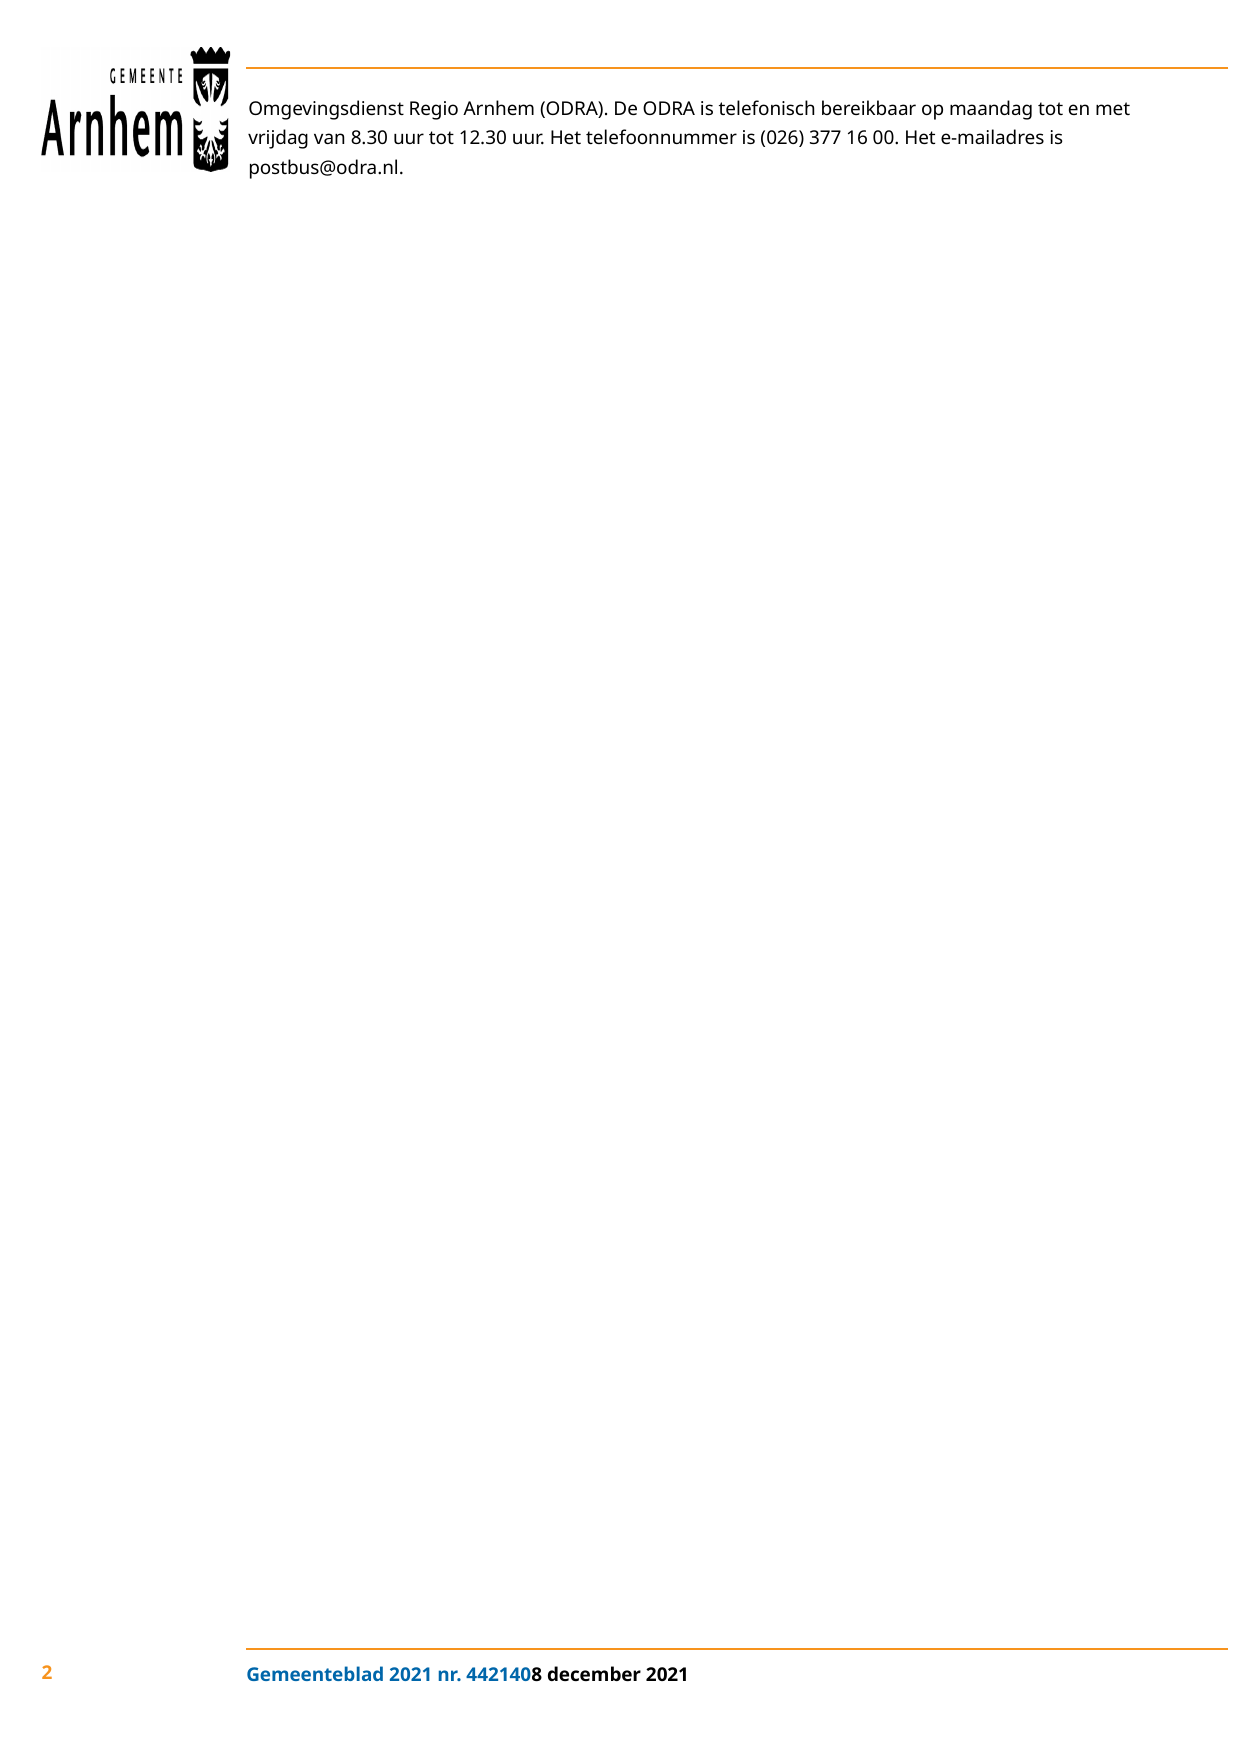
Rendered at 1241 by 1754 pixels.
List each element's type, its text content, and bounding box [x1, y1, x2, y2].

text Omgevingsdienst Regio Arnhem (ODRA). De ODRA is telefonisch bereikbaar op maandag tot en met vrijdag van 8.30 uur tot 12.30 uur. Het telefoonnummer is (026) 377 16 00. Het e-mailadres is postbus@odra.nl. [248, 95, 1152, 180]
picture [41, 47, 231, 172]
